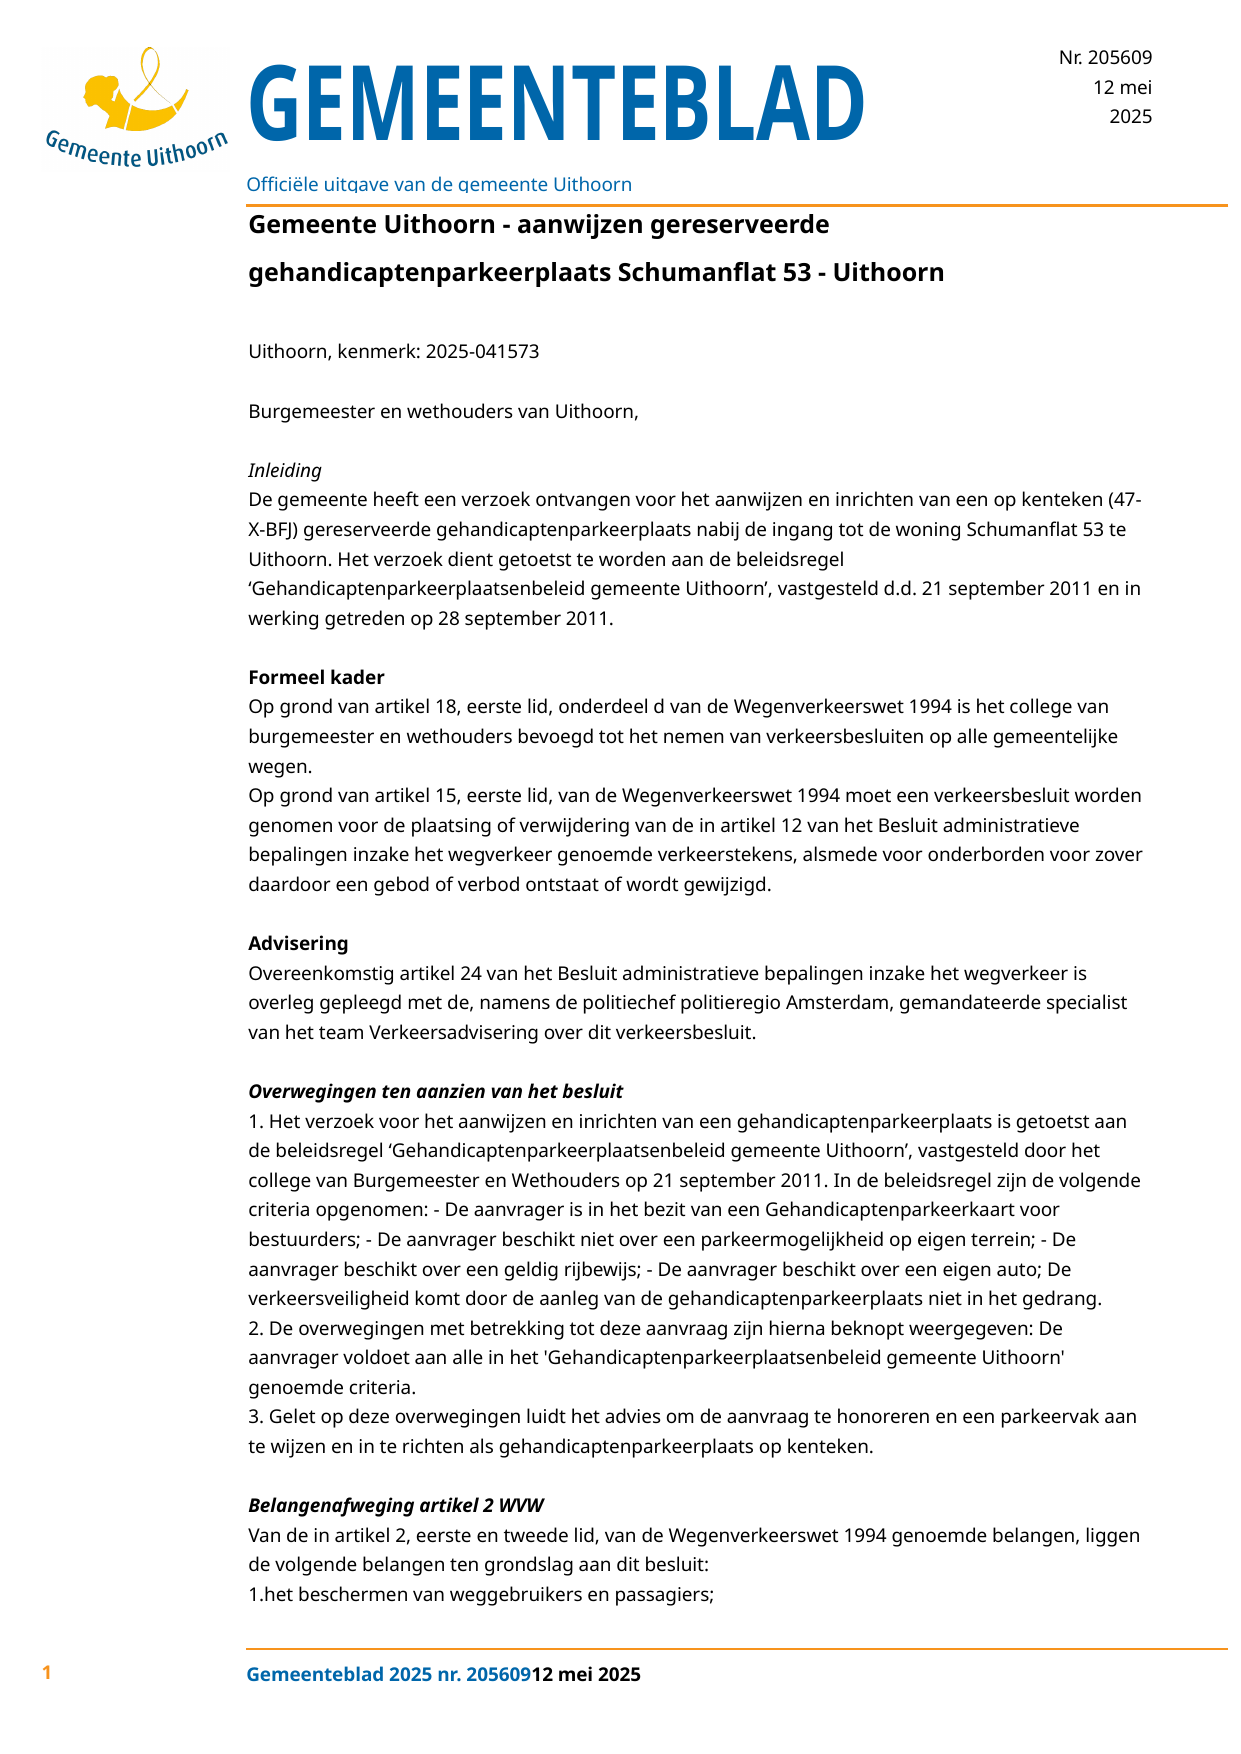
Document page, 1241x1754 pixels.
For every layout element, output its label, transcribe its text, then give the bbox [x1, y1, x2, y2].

text 1.het beschermen van weggebruikers en passagiers; [248, 1581, 1152, 1607]
text Inleiding [248, 457, 1152, 483]
text Op grond van artikel 18, eerste lid, onderdeel d van de Wegenverkeerswet 1994 is het college van burgemeester en wethouders bevoegd tot het nemen van verkeersbesluiten op alle gemeentelijke wegen. [248, 694, 1152, 778]
text Belangenafweging artikel 2 WVW [248, 1492, 1152, 1518]
text 3. Gelet op deze overwegingen luidt het advies om de aanvraag te honoreren en een parkeervak aan te wijzen en in te richten als gehandicaptenparkeerplaats op kenteken. [248, 1404, 1152, 1459]
picture [41, 47, 231, 172]
text Uithoorn, kenmerk: 2025-041573 [248, 339, 1152, 364]
text Van de in artikel 2, eerste en tweede lid, van de Wegenverkeerswet 1994 genoemde belangen, liggen de volgende belangen ten grondslag aan dit besluit: [248, 1522, 1152, 1577]
text Advisering [248, 930, 1152, 956]
text Overeenkomstig artikel 24 van het Besluit administratieve bepalingen inzake het wegverkeer is overleg gepleegd met de, namens de politiechef politieregio Amsterdam, gemandateerde specialist van het team Verkeersadvisering over dit verkeersbesluit. [248, 960, 1152, 1045]
text Burgemeester en wethouders van Uithoorn, [248, 398, 1152, 423]
text Overwegingen ten aanzien van het besluit [248, 1078, 1152, 1104]
text De gemeente heeft een verzoek ontvangen voor het aanwijzen en inrichten van een op kenteken (47-X-BFJ) gereserveerde gehandicaptenparkeerplaats nabij de ingang tot de woning Schumanflat 53 te Uithoorn. Het verzoek dient getoetst te worden aan de beleidsregel ‘Gehandicaptenparkeerplaatsenbeleid gemeente Uithoorn’, vastgesteld d.d. 21 september 2011 en in werking getreden op 28 september 2011. [248, 487, 1152, 631]
text 1. Het verzoek voor het aanwijzen en inrichten van een gehandicaptenparkeerplaats is getoetst aan de beleidsregel ‘Gehandicaptenparkeerplaatsenbeleid gemeente Uithoorn’, vastgesteld door het college van Burgemeester en Wethouders op 21 september 2011. In de beleidsregel zijn de volgende criteria opgenomen: - De aanvrager is in het bezit van een Gehandicaptenparkeerkaart voor bestuurders; - De aanvrager beschikt niet over een parkeermogelijkheid op eigen terrein; - De aanvrager beschikt over een geldig rijbewijs; - De aanvrager beschikt over een eigen auto; De verkeersveiligheid komt door de aanleg van de gehandicaptenparkeerplaats niet in het gedrang. [248, 1108, 1152, 1311]
text 2. De overwegingen met betrekking tot deze aanvraag zijn hierna beknopt weergegeven: De aanvrager voldoet aan alle in het 'Gehandicaptenparkeerplaatsenbeleid gemeente Uithoorn' genoemde criteria. [248, 1315, 1152, 1400]
text Op grond van artikel 15, eerste lid, van de Wegenverkeerswet 1994 moet een verkeersbesluit worden genomen voor de plaatsing of verwijdering van de in artikel 12 van het Besluit administratieve bepalingen inzake het wegverkeer genoemde verkeerstekens, alsmede voor onderborden voor zover daardoor een gebod of verbod ontstaat of wordt gewijzigd. [248, 782, 1152, 897]
text Formeel kader [248, 664, 1152, 690]
text Gemeente Uithoorn - aanwijzen gereserveerde gehandicaptenparkeerplaats Schumanflat 53 - Uithoorn [248, 207, 1152, 288]
